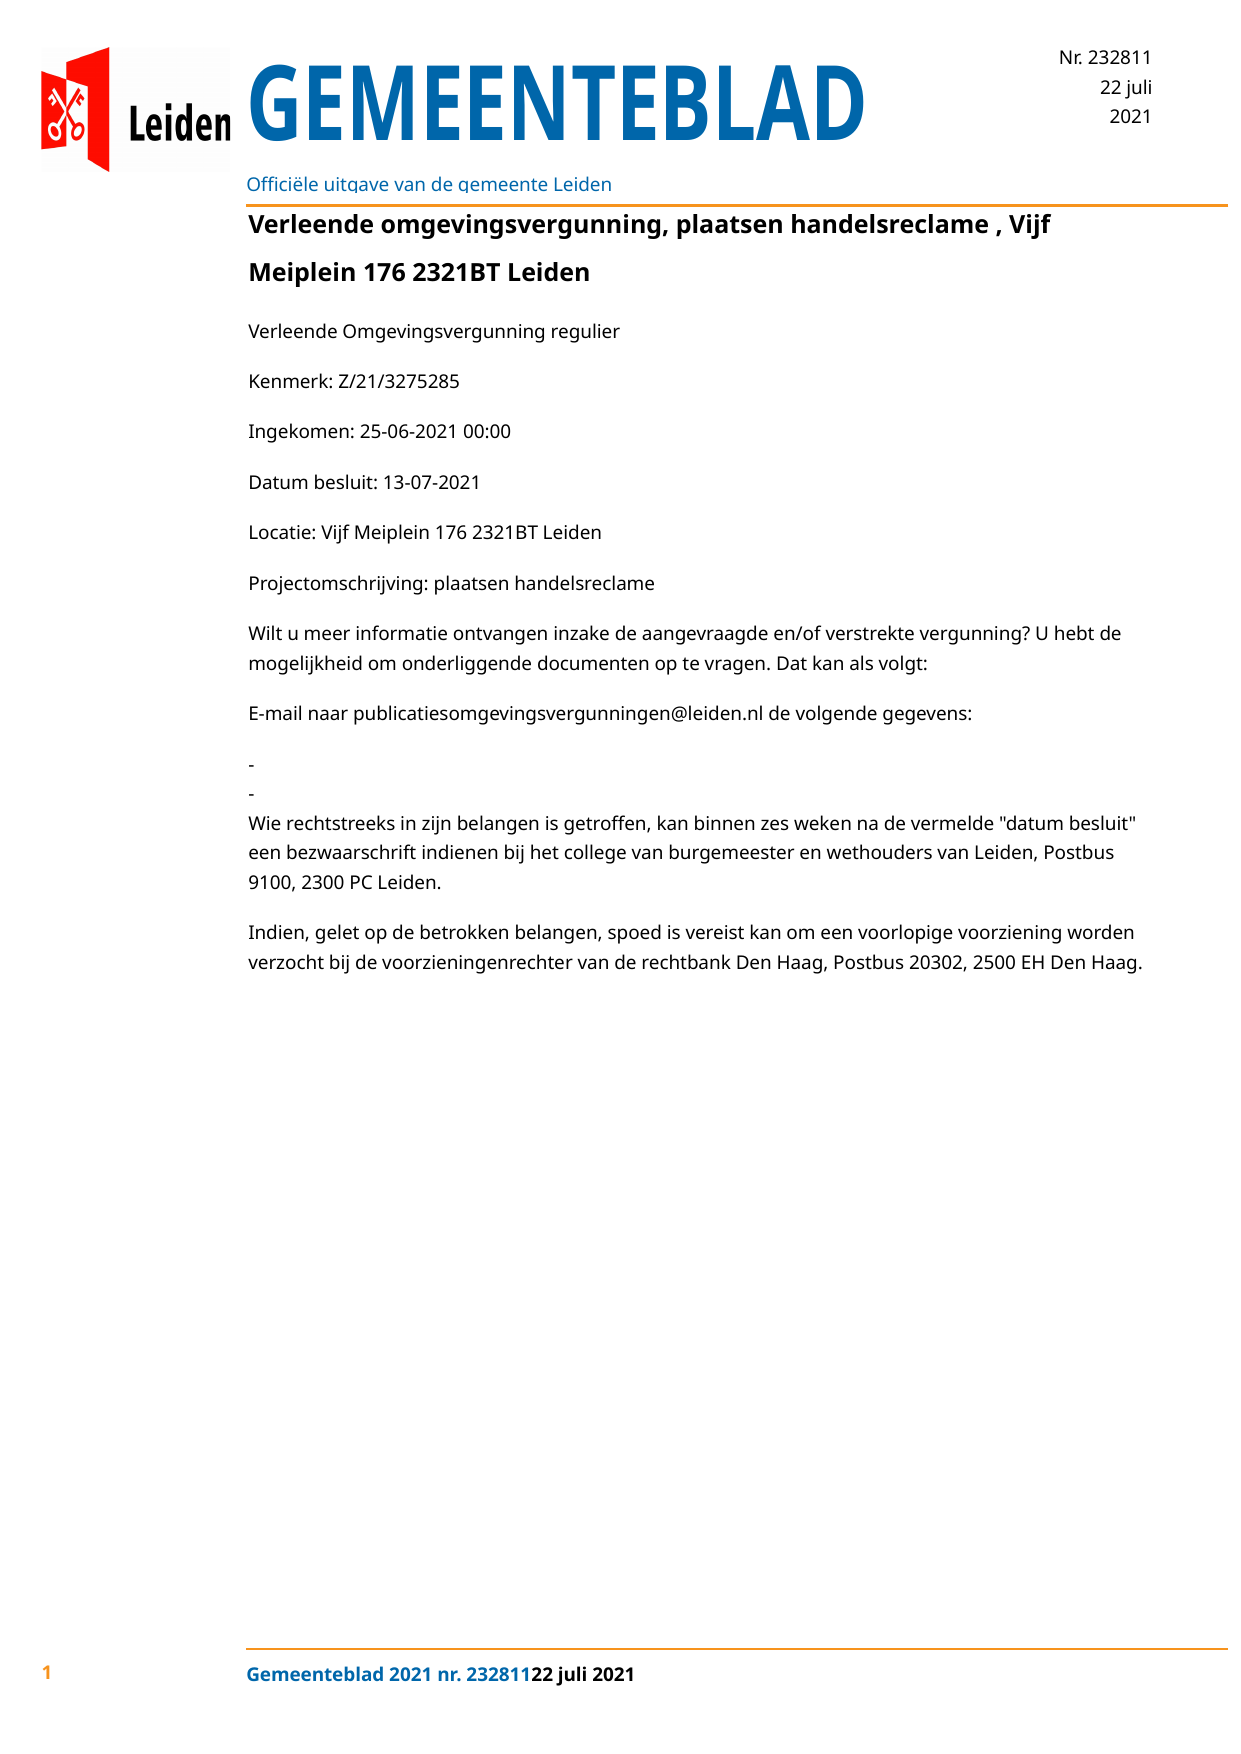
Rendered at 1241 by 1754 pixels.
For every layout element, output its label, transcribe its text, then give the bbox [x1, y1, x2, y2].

text Verleende Omgevingsvergunning regulier [248, 318, 1152, 344]
text Indien, gelet op de betrokken belangen, spoed is vereist kan om een voorlopige voorziening worden verzocht bij de voorzieningenrechter van de rechtbank Den Haag, Postbus 20302, 2500 EH Den Haag. [248, 919, 1152, 975]
text Ingekomen: 25-06-2021 00:00 [248, 419, 1152, 444]
text Verleende omgevingsvergunning, plaatsen handelsreclame , Vijf Meiplein 176 2321BT Leiden [248, 207, 1152, 288]
text Datum besluit: 13-07-2021 [248, 469, 1152, 495]
text Projectomschrijving: plaatsen handelsreclame [248, 570, 1152, 596]
picture [41, 47, 231, 172]
text Wie rechtstreeks in zijn belangen is getroffen, kan binnen zes weken na de vermelde "datum besluit" een bezwaarschrift indienen bij het college van burgemeester en wethouders van Leiden, Postbus 9100, 2300 PC Leiden. [248, 810, 1152, 895]
text Wilt u meer informatie ontvangen inzake de aangevraagde en/of verstrekte vergunning? U hebt de mogelijkheid om onderliggende documenten op te vragen. Dat kan als volgt: [248, 620, 1152, 676]
text Kenmerk: Z/21/3275285 [248, 368, 1152, 394]
text E-mail naar publicatiesomgevingsvergunningen@leiden.nl de volgende gegevens: [248, 700, 1152, 726]
text Locatie: Vijf Meiplein 176 2321BT Leiden [248, 519, 1152, 545]
